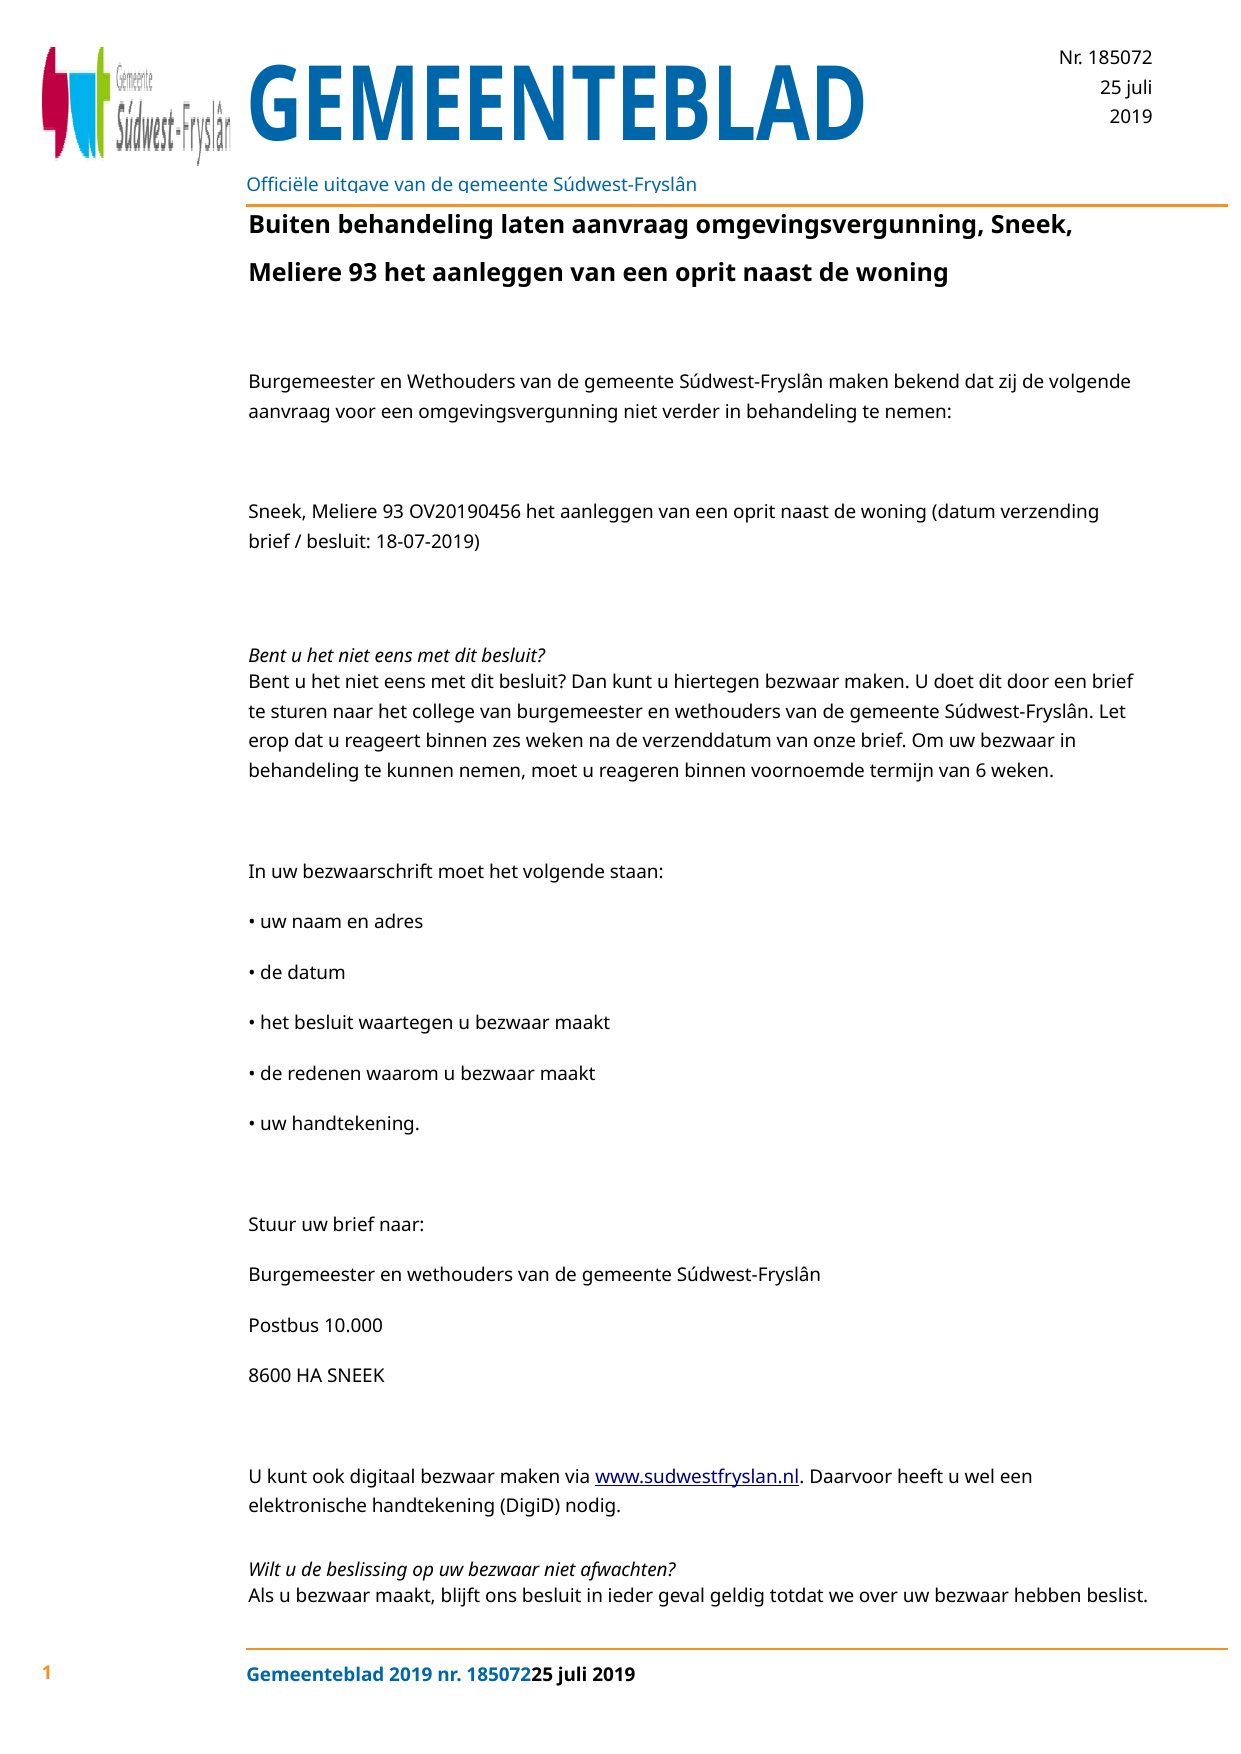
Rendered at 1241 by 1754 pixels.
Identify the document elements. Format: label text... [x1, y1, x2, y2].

text Buiten behandeling laten aanvraag omgevingsvergunning, Sneek, Meliere 93 het aanleggen van een oprit naast de woning [248, 207, 1152, 288]
text Sneek, Meliere 93 OV20190456 het aanleggen van een oprit naast de woning (datum verzending brief / besluit: 18-07-2019) [248, 499, 1152, 554]
text Bent u het niet eens met dit besluit? [248, 643, 1152, 668]
text Burgemeester en Wethouders van de gemeente Súdwest-Fryslân maken bekend dat zij de volgende aanvraag voor een omgevingsvergunning niet verder in behandeling te nemen: [248, 368, 1152, 424]
text In uw bezwaarschrift moet het volgende staan: [248, 858, 1152, 884]
text • het besluit waartegen u bezwaar maakt [248, 1009, 1152, 1035]
text • de datum [248, 959, 1152, 984]
text Als u bezwaar maakt, blijft ons besluit in ieder geval geldig totdat we over uw bezwaar hebben beslist. [248, 1582, 1152, 1608]
text • uw naam en adres [248, 908, 1152, 934]
text Burgemeester en wethouders van de gemeente Súdwest-Fryslân [248, 1261, 1152, 1287]
text • uw handtekening. [248, 1110, 1152, 1136]
text Wilt u de beslissing op uw bezwaar niet afwachten? [248, 1557, 1152, 1582]
text • de redenen waarom u bezwaar maakt [248, 1060, 1152, 1085]
picture [41, 47, 231, 172]
text Postbus 10.000 [248, 1312, 1152, 1337]
text Bent u het niet eens met dit besluit? Dan kunt u hiertegen bezwaar maken. U doet dit door een brief te sturen naar het college van burgemeester en wethouders van de gemeente Súdwest-Fryslân. Let erop dat u reageert binnen zes weken na de verzenddatum van onze brief. Om uw bezwaar in behandeling te kunnen nemen, moet u reageren binnen voornoemde termijn van 6 weken. [248, 668, 1152, 783]
text U kunt ook digitaal bezwaar maken via www.sudwestfryslan.nl. Daarvoor heeft u wel een elektronische handtekening (DigiD) nodig. [248, 1463, 1152, 1518]
text 8600 HA SNEEK [248, 1362, 1152, 1388]
text Stuur uw brief naar: [248, 1211, 1152, 1237]
